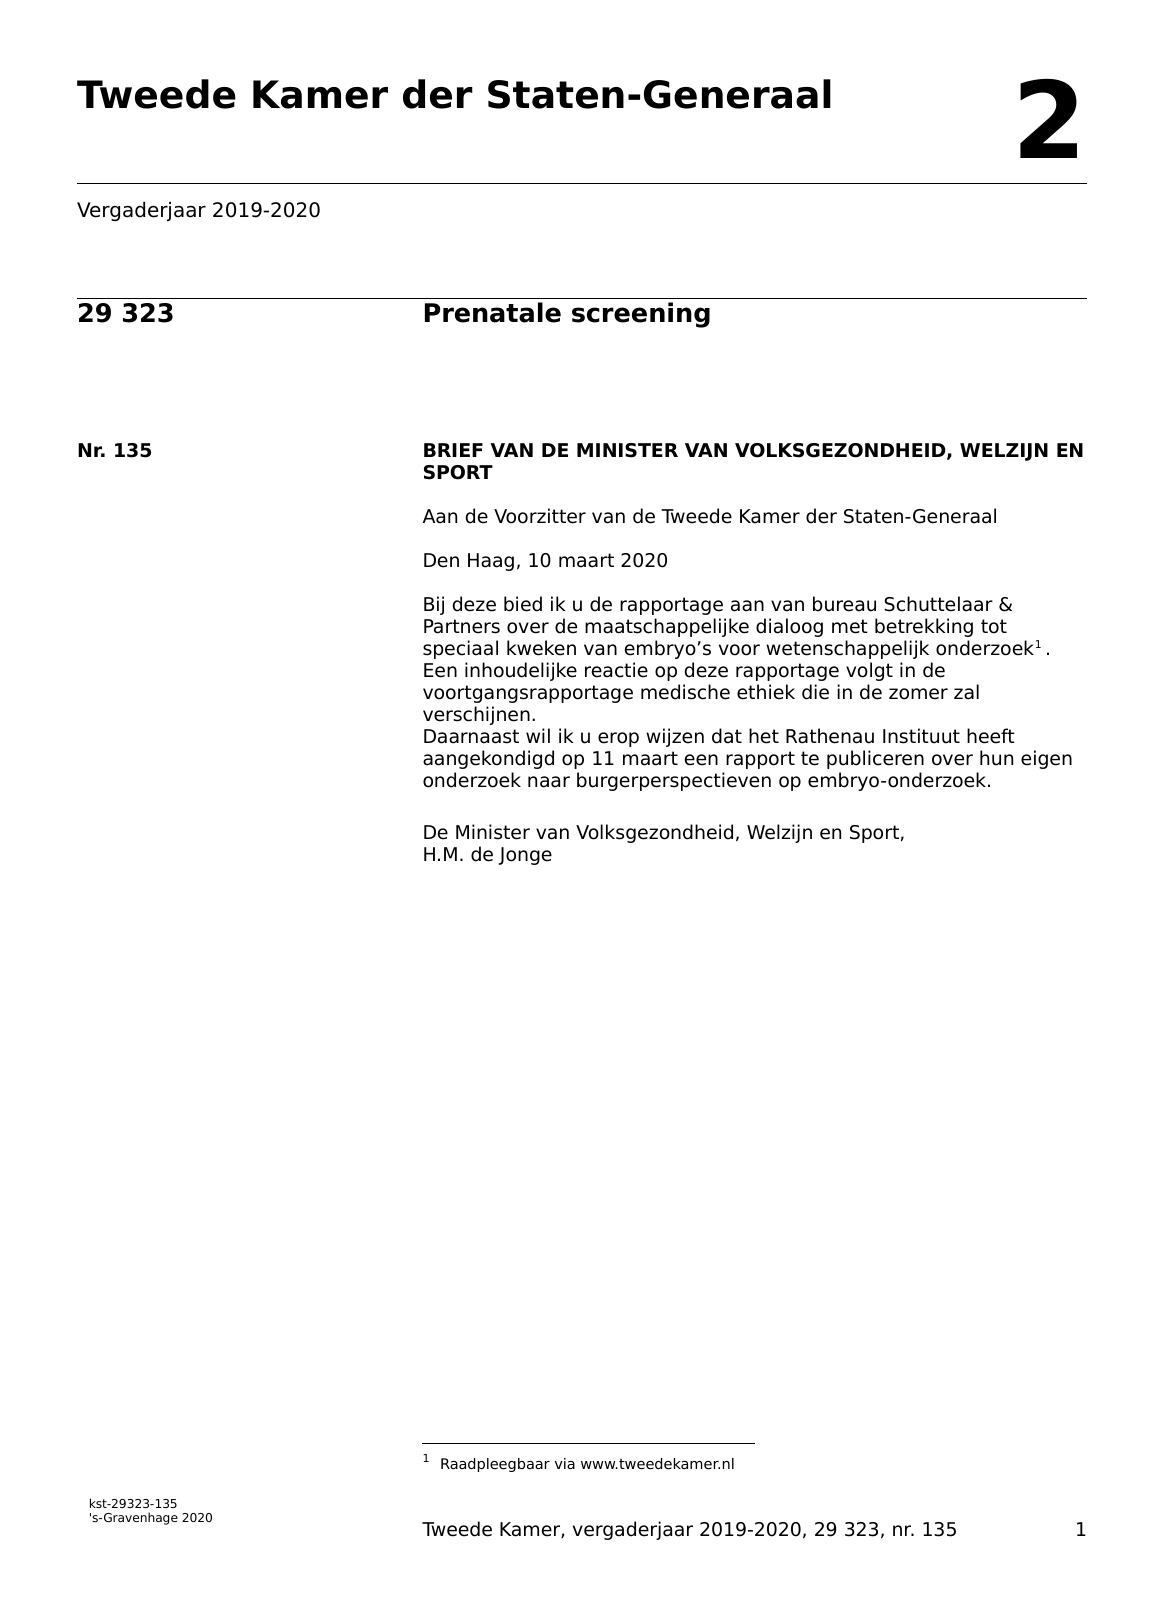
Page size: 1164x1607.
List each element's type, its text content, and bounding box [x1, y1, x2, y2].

subtitle Nr. 135 BRIEF VAN DE MINISTER VAN VOLKSGEZONDHEID, WELZIJN EN SPORT [77, 440, 1087, 484]
text Bij deze bied ik u de rapportage aan van bureau Schuttelaar & Partners over de maatschappelijke dialoog met betrekking tot speciaal kweken van embryo’s voor wetenschappelijk onderzoek. Een inhoudelijke reactie op deze rapportage volgt in de voortgangsrapportage medische ethiek die in de zomer zal verschijnen. [422, 594, 1087, 726]
text Raadpleegbaar via www.tweedekamer.nl [422, 1452, 1087, 1474]
subtitle 29 323 Prenatale screening [77, 299, 1087, 329]
text Den Haag, 10 maart 2020 [422, 550, 1087, 572]
text 's-Gravenhage 2020 [88, 1511, 323, 1525]
table_header Tweede Kamer der Staten-Generaal [77, 59, 886, 183]
table_header 2 [886, 59, 1087, 183]
table_cell Vergaderjaar 2019-2020 [77, 184, 1087, 298]
text Aan de Voorzitter van de Tweede Kamer der Staten-Generaal [422, 506, 1087, 528]
text De Minister van Volksgezondheid, Welzijn en Sport, H.M. de Jonge [422, 822, 1087, 866]
text Daarnaast wil ik u erop wijzen dat het Rathenau Instituut heeft aangekondigd op 11 maart een rapport te publiceren over hun eigen onderzoek naar burgerperspectieven op embryo-onderzoek. [422, 726, 1087, 792]
text kst-29323-135 [88, 1497, 323, 1511]
